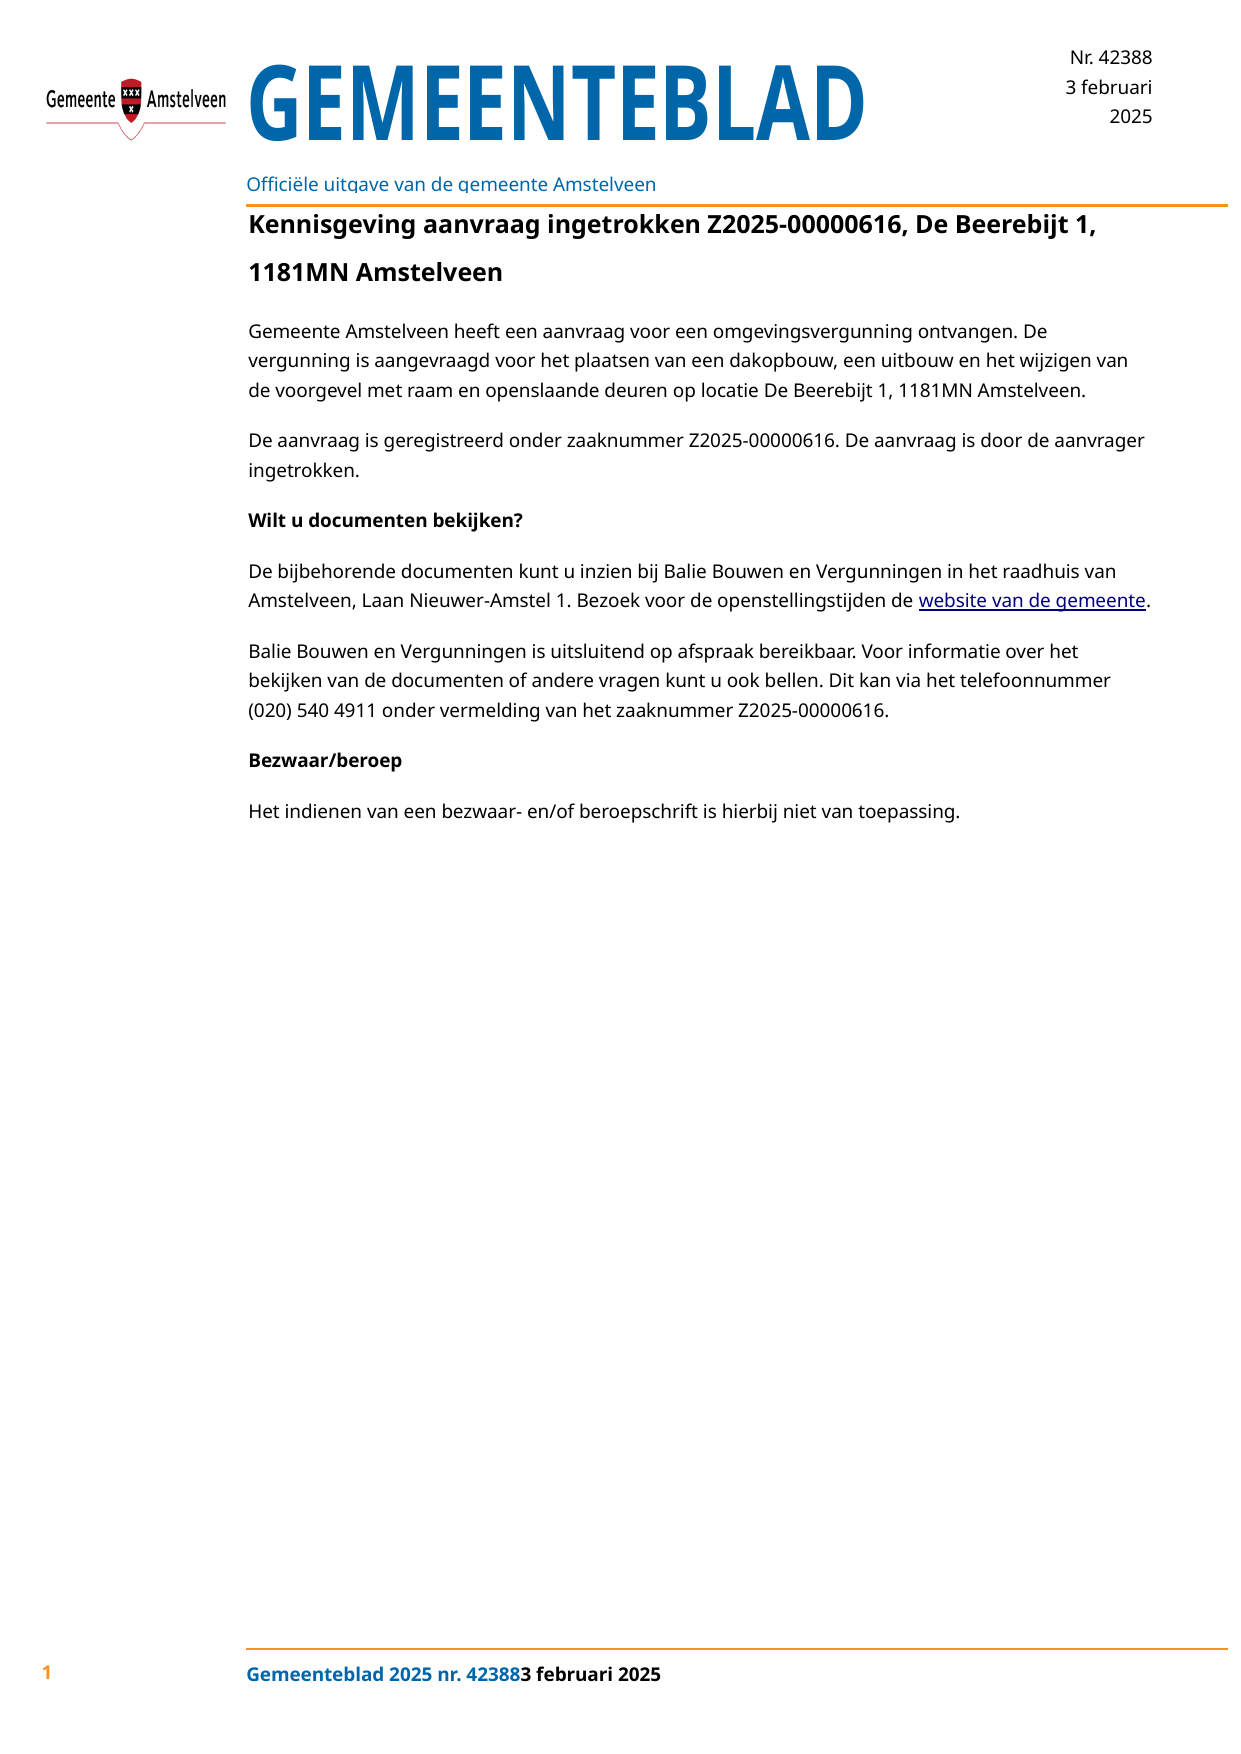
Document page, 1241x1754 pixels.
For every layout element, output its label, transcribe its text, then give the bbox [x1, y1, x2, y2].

text De bijbehorende documenten kunt u inzien bij Balie Bouwen en Vergunningen in het raadhuis van Amstelveen, Laan Nieuwer-Amstel 1. Bezoek voor de openstellingstijden de website van de gemeente. [248, 558, 1152, 613]
text Balie Bouwen en Vergunningen is uitsluitend op afspraak bereikbaar. Voor informatie over het bekijken van de documenten of andere vragen kunt u ook bellen. Dit kan via het telefoonnummer (020) 540 4911 onder vermelding van het zaaknummer Z2025-00000616. [248, 638, 1152, 723]
text Wilt u documenten bekijken? [248, 507, 1152, 533]
text Kennisgeving aanvraag ingetrokken Z2025-00000616, De Beerebijt 1, 1181MN Amstelveen [248, 207, 1152, 288]
picture [41, 47, 231, 172]
text Gemeente Amstelveen heeft een aanvraag voor een omgevingsvergunning ontvangen. De vergunning is aangevraagd voor het plaatsen van een dakopbouw, een uitbouw en het wijzigen van de voorgevel met raam en openslaande deuren op locatie De Beerebijt 1, 1181MN Amstelveen. [248, 318, 1152, 403]
text De aanvraag is geregistreerd onder zaaknummer Z2025-00000616. De aanvraag is door de aanvrager ingetrokken. [248, 427, 1152, 483]
text Bezwaar/beroep [248, 747, 1152, 773]
text Het indienen van een bezwaar- en/of beroepschrift is hierbij niet van toepassing. [248, 798, 1152, 824]
